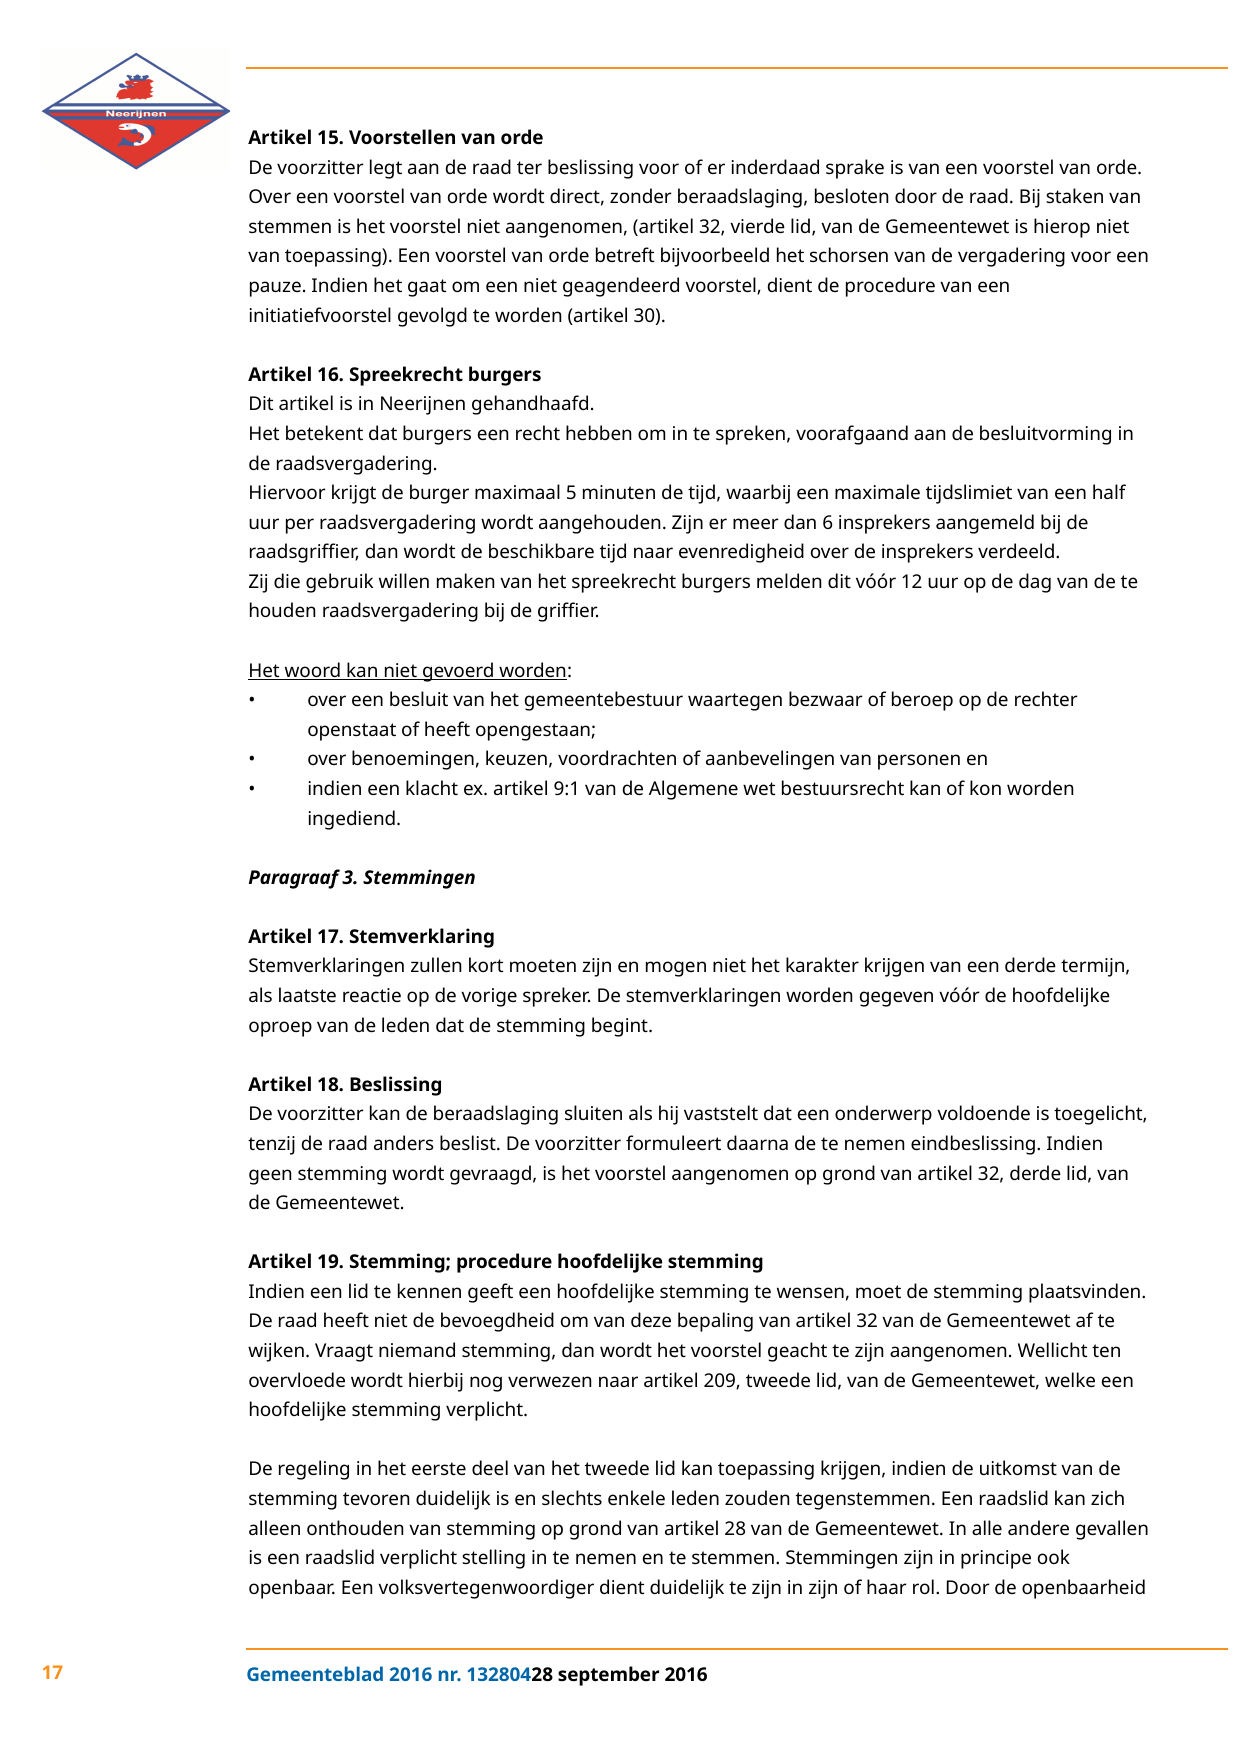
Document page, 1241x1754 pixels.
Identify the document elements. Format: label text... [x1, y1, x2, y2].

text De voorzitter kan de beraadslaging sluiten als hij vaststelt dat een onderwerp voldoende is toegelicht, tenzij de raad anders beslist. De voorzitter formuleert daarna de te nemen eindbeslissing. Indien geen stemming wordt gevraagd, is het voorstel aangenomen op grond van artikel 32, derde lid, van de Gemeentewet. [248, 1101, 1152, 1215]
text Zij die gebruik willen maken van het spreekrecht burgers melden dit vóór 12 uur op de dag van de te houden raadsvergadering bij de griffier. [248, 568, 1152, 623]
picture [41, 47, 231, 172]
text De voorzitter legt aan de raad ter beslissing voor of er inderdaad sprake is van een voorstel van orde. Over een voorstel van orde wordt direct, zonder beraadslaging, besloten door de raad. Bij staken van stemmen is het voorstel niet aangenomen, (artikel 32, vierde lid, van de Gemeentewet is hierop niet van toepassing). Een voorstel van orde betreft bijvoorbeeld het schorsen van de vergadering voor een pauze. Indien het gaat om een niet geagendeerd voorstel, dient de procedure van een initiatiefvoorstel gevolgd te worden (artikel 30). [248, 154, 1152, 328]
text Artikel 16. Spreekrecht burgers [248, 361, 1152, 387]
text Artikel 18. Beslissing [248, 1071, 1152, 1097]
text De regeling in het eerste deel van het tweede lid kan toepassing krijgen, indien de uitkomst van de stemming tevoren duidelijk is en slechts enkele leden zouden tegenstemmen. Een raadslid kan zich alleen onthouden van stemming op grond van artikel 28 van de Gemeentewet. In alle andere gevallen is een raadslid verplicht stelling in te nemen en te stemmen. Stemmingen zijn in principe ook openbaar. Een volksvertegenwoordiger dient duidelijk te zijn in zijn of haar rol. Door de openbaarheid [248, 1456, 1152, 1600]
text Artikel 19. Stemming; procedure hoofdelijke stemming [248, 1248, 1152, 1274]
text Paragraaf 3. Stemmingen [248, 864, 1152, 890]
text Het betekent dat burgers een recht hebben om in te spreken, voorafgaand aan de besluitvorming in de raadsvergadering. [248, 420, 1152, 476]
list over benoemingen, keuzen, voordrachten of aanbevelingen van personen en [248, 746, 1152, 771]
text Artikel 15. Voorstellen van orde [248, 124, 1152, 150]
text Hiervoor krijgt de burger maximaal 5 minuten de tijd, waarbij een maximale tijdslimiet van een half uur per raadsvergadering wordt aangehouden. Zijn er meer dan 6 insprekers aangemeld bij de raadsgriffier, dan wordt de beschikbare tijd naar evenredigheid over de insprekers verdeeld. [248, 479, 1152, 564]
list indien een klacht ex. artikel 9:1 van de Algemene wet bestuursrecht kan of kon worden ingediend. [248, 775, 1152, 831]
text Stemverklaringen zullen kort moeten zijn en mogen niet het karakter krijgen van een derde termijn, als laatste reactie op de vorige spreker. De stemverklaringen worden gegeven vóór de hoofdelijke oproep van de leden dat de stemming begint. [248, 953, 1152, 1038]
text Artikel 17. Stemverklaring [248, 923, 1152, 949]
text Het woord kan niet gevoerd worden: [248, 657, 1152, 683]
text Dit artikel is in Neerijnen gehandhaafd. [248, 391, 1152, 416]
list over een besluit van het gemeentebestuur waartegen bezwaar of beroep op de rechter openstaat of heeft opengestaan; [248, 686, 1152, 742]
text Indien een lid te kennen geeft een hoofdelijke stemming te wensen, moet de stemming plaatsvinden. De raad heeft niet de bevoegdheid om van deze bepaling van artikel 32 van de Gemeentewet af te wijken. Vraagt niemand stemming, dan wordt het voorstel geacht te zijn aangenomen. Wellicht ten overvloede wordt hierbij nog verwezen naar artikel 209, tweede lid, van de Gemeentewet, welke een hoofdelijke stemming verplicht. [248, 1278, 1152, 1422]
